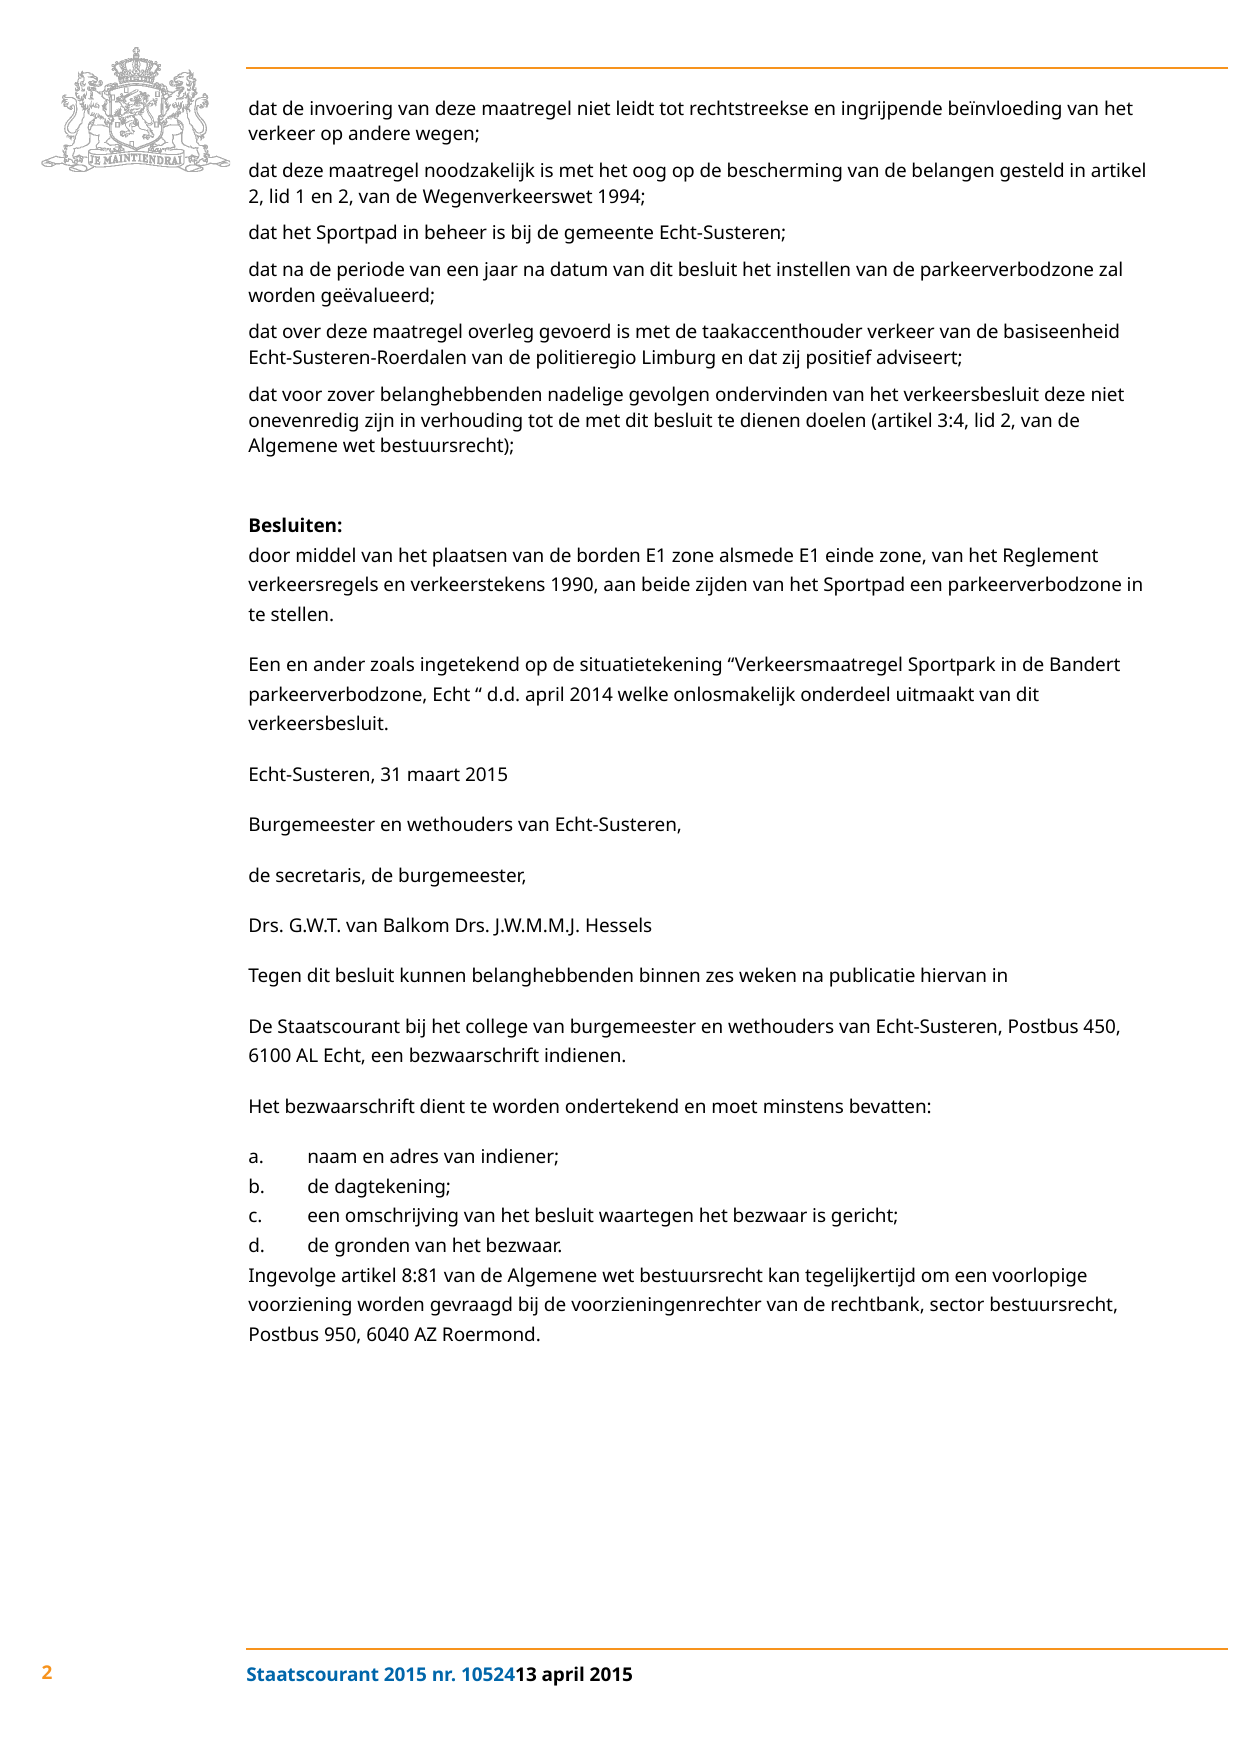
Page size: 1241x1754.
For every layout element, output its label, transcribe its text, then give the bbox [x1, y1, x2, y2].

list de gronden van het bezwaar. [248, 1232, 1152, 1258]
text De Staatscourant bij het college van burgemeester en wethouders van Echt-Susteren, Postbus 450, 6100 AL Echt, een bezwaarschrift indienen. [248, 1013, 1152, 1068]
text Echt-Susteren, 31 maart 2015 [248, 761, 1152, 787]
text Tegen dit besluit kunnen belanghebbenden binnen zes weken na publicatie hiervan in [248, 963, 1152, 988]
list een omschrijving van het besluit waartegen het bezwaar is gericht; [248, 1203, 1152, 1228]
text dat na de periode van een jaar na datum van dit besluit het instellen van de parkeerverbodzone zal worden geëvalueerd; [248, 256, 1152, 308]
text door middel van het plaatsen van de borden E1 zone alsmede E1 einde zone, van het Reglement verkeersregels en verkeerstekens 1990, aan beide zijden van het Sportpad een parkeerverbodzone in te stellen. [248, 542, 1152, 627]
text Een en ander zoals ingetekend op de situatietekening “Verkeersmaatregel Sportpark in de Bandert parkeerverbodzone, Echt “ d.d. april 2014 welke onlosmakelijk onderdeel uitmaakt van dit verkeersbesluit. [248, 651, 1152, 736]
text Besluiten: [248, 512, 1152, 538]
text Ingevolge artikel 8:81 van de Algemene wet bestuursrecht kan tegelijkertijd om een voorlopige voorziening worden gevraagd bij de voorzieningenrechter van de rechtbank, sector bestuursrecht, Postbus 950, 6040 AZ Roermond. [248, 1262, 1152, 1347]
text dat deze maatregel noodzakelijk is met het oog op de bescherming van de belangen gesteld in artikel 2, lid 1 en 2, van de Wegenverkeerswet 1994; [248, 157, 1152, 209]
text dat over deze maatregel overleg gevoerd is met de taakaccenthouder verkeer van de basiseenheid Echt-Susteren-Roerdalen van de politieregio Limburg en dat zij positief adviseert; [248, 319, 1152, 370]
list naam en adres van indiener; [248, 1143, 1152, 1169]
text dat de invoering van deze maatregel niet leidt tot rechtstreekse en ingrijpende beïnvloeding van het verkeer op andere wegen; [248, 95, 1152, 146]
text de secretaris, de burgemeester, [248, 862, 1152, 888]
list de dagtekening; [248, 1173, 1152, 1199]
text dat het Sportpad in beheer is bij de gemeente Echt-Susteren; [248, 219, 1152, 245]
text dat voor zover belanghebbenden nadelige gevolgen ondervinden van het verkeersbesluit deze niet onevenredig zijn in verhouding tot de met dit besluit te dienen doelen (artikel 3:4, lid 2, van de Algemene wet bestuursrecht); [248, 381, 1152, 458]
text Burgemeester en wethouders van Echt-Susteren, [248, 811, 1152, 837]
text Drs. G.W.T. van Balkom Drs. J.W.M.M.J. Hessels [248, 912, 1152, 938]
text Het bezwaarschrift dient te worden ondertekend en moet minstens bevatten: [248, 1093, 1152, 1119]
picture [41, 47, 231, 172]
